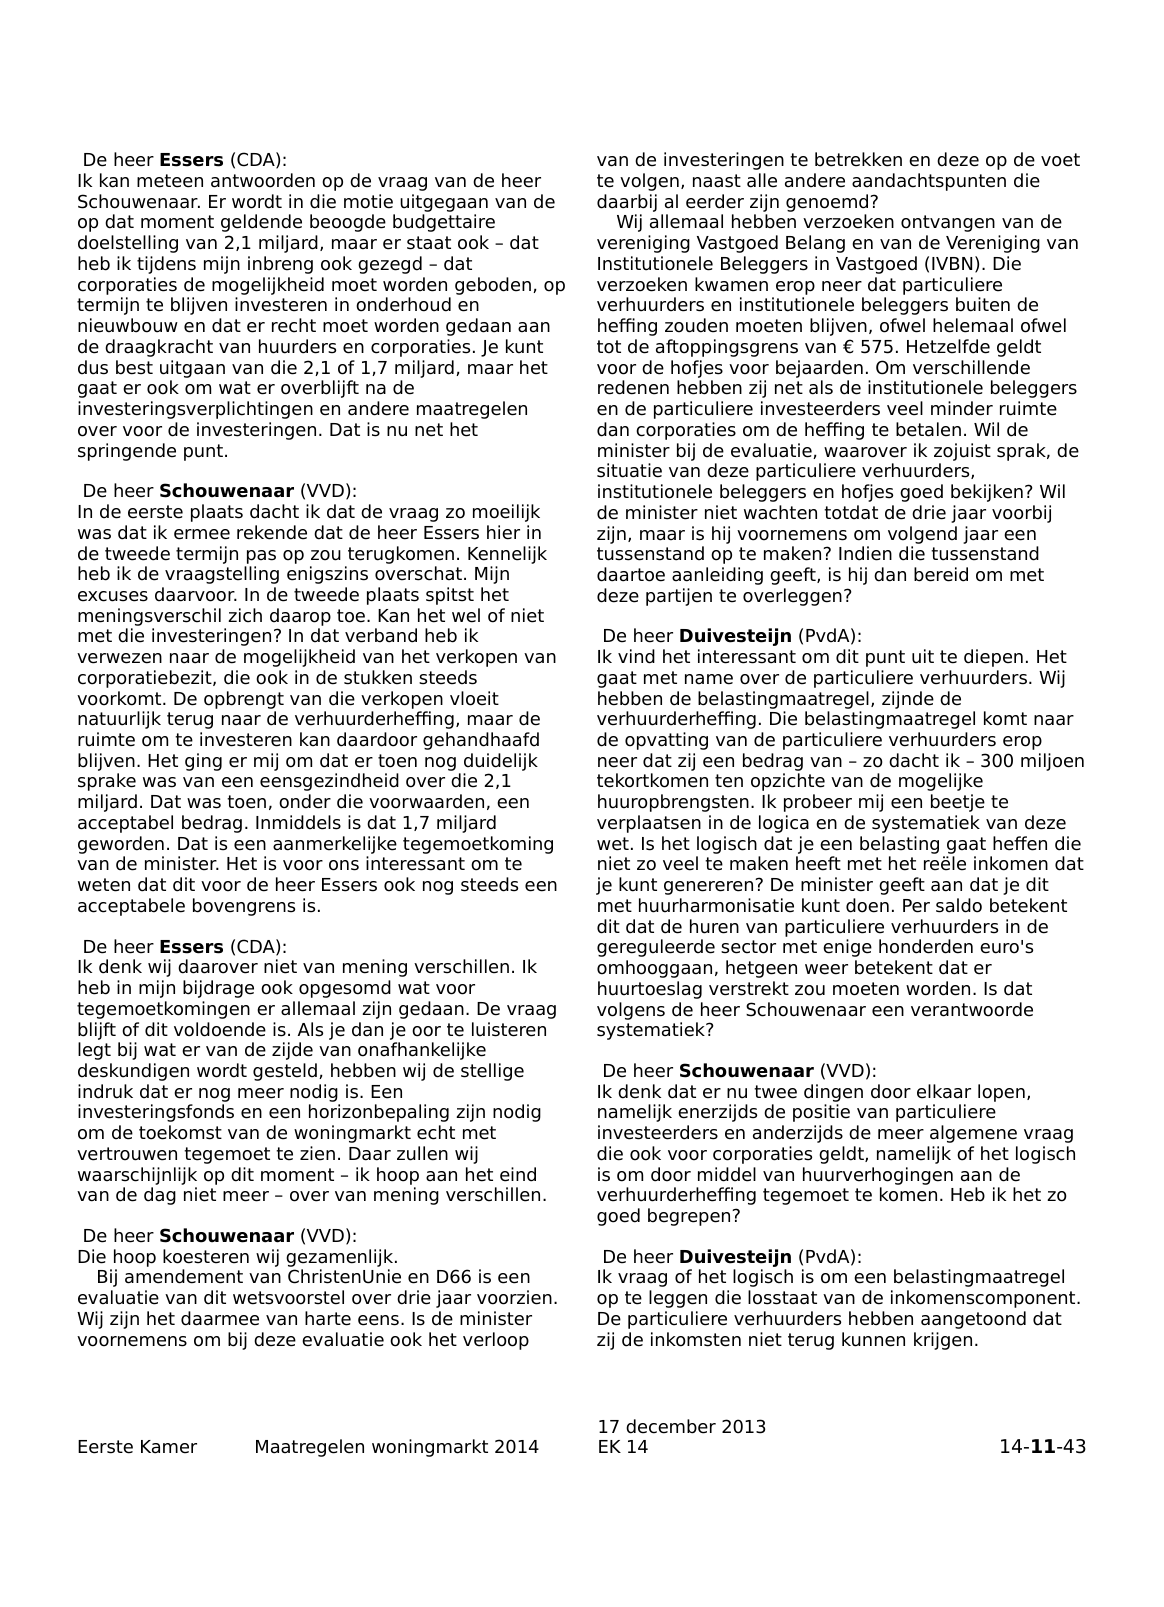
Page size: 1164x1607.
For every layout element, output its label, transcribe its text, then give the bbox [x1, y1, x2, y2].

text Ik denk wij daarover niet van mening verschillen. Ik heb in mijn bijdrage ook opgesomd wat voor tegemoetkomingen er allemaal zijn gedaan. De vraag blijft of dit voldoende is. Als je dan je oor te luisteren legt bij wat er van de zijde van onafhankelijke deskundigen wordt gesteld, hebben wij de stellige indruk dat er nog meer nodig is. Een investeringsfonds en een horizonbepaling zijn nodig om de toekomst van de woningmarkt echt met vertrouwen tegemoet te zien. Daar zullen wij waarschijnlijk op dit moment – ik hoop aan het eind van de dag niet meer – over van mening verschillen. [77, 957, 567, 1206]
text De heer Essers (CDA): [77, 936, 567, 957]
text Die hoop koesteren wij gezamenlijk. [77, 1247, 567, 1267]
text Ik vind het interessant om dit punt uit te diepen. Het gaat met name over de particuliere verhuurders. Wij hebben de belastingmaatregel, zijnde de verhuurderheffing. Die belastingmaatregel komt naar de opvatting van de particuliere verhuurders erop neer dat zij een bedrag van – zo dacht ik – 300 miljoen tekortkomen ten opzichte van de mogelijke huuropbrengsten. Ik probeer mij een beetje te verplaatsen in de logica en de systematiek van deze wet. Is het logisch dat je een belasting gaat heffen die niet zo veel te maken heeft met het reële inkomen dat je kunt genereren? De minister geeft aan dat je dit met huurharmonisatie kunt doen. Per saldo betekent dit dat de huren van particuliere verhuurders in de gereguleerde sector met enige honderden euro's omhooggaan, hetgeen weer betekent dat er huurtoeslag verstrekt zou moeten worden. Is dat volgens de heer Schouwenaar een verantwoorde systematiek? [596, 647, 1087, 1041]
text Ik kan meteen antwoorden op de vraag van de heer Schouwenaar. Er wordt in die motie uitgegaan van de op dat moment geldende beoogde budgettaire doelstelling van 2,1 miljard, maar er staat ook – dat heb ik tijdens mijn inbreng ook gezegd – dat corporaties de mogelijkheid moet worden geboden, op termijn te blijven investeren in onderhoud en nieuwbouw en dat er recht moet worden gedaan aan de draagkracht van huurders en corporaties. Je kunt dus best uitgaan van die 2,1 of 1,7 miljard, maar het gaat er ook om wat er overblijft na de investeringsverplichtingen en andere maatregelen over voor de investeringen. Dat is nu net het springende punt. [77, 171, 567, 461]
text De heer Schouwenaar (VVD): [596, 1061, 1087, 1082]
text van de investeringen te betrekken en deze op de voet te volgen, naast alle andere aandachtspunten die daarbij al eerder zijn genoemd? [596, 150, 1087, 212]
text Bij amendement van ChristenUnie en D66 is een evaluatie van dit wetsvoorstel over drie jaar voorzien. Wij zijn het daarmee van harte eens. Is de minister voornemens om bij deze evaluatie ook het verloop [77, 1267, 567, 1350]
text Wij allemaal hebben verzoeken ontvangen van de vereniging Vastgoed Belang en van de Vereniging van Institutionele Beleggers in Vastgoed (IVBN). Die verzoeken kwamen erop neer dat particuliere verhuurders en institutionele beleggers buiten de heffing zouden moeten blijven, ofwel helemaal ofwel tot de aftoppingsgrens van € 575. Hetzelfde geldt voor de hofjes voor bejaarden. Om verschillende redenen hebben zij net als de institutionele beleggers en de particuliere investeerders veel minder ruimte dan corporaties om de heffing te betalen. Wil de minister bij de evaluatie, waarover ik zojuist sprak, de situatie van deze particuliere verhuurders, institutionele beleggers en hofjes goed bekijken? Wil de minister niet wachten totdat de drie jaar voorbij zijn, maar is hij voornemens om volgend jaar een tussenstand op te maken? Indien die tussenstand daartoe aanleiding geeft, is hij dan bereid om met deze partijen te overleggen? [596, 212, 1087, 606]
text De heer Duivesteijn (PvdA): [596, 1247, 1087, 1267]
text De heer Duivesteijn (PvdA): [596, 626, 1087, 647]
text Ik vraag of het logisch is om een belastingmaatregel op te leggen die losstaat van de inkomenscomponent. De particuliere verhuurders hebben aangetoond dat zij de inkomsten niet terug kunnen krijgen. [596, 1267, 1087, 1350]
text De heer Schouwenaar (VVD): [77, 1226, 567, 1247]
text De heer Essers (CDA): [77, 150, 567, 171]
text De heer Schouwenaar (VVD): [77, 481, 567, 502]
text In de eerste plaats dacht ik dat de vraag zo moeilijk was dat ik ermee rekende dat de heer Essers hier in de tweede termijn pas op zou terugkomen. Kennelijk heb ik de vraagstelling enigszins overschat. Mijn excuses daarvoor. In de tweede plaats spitst het meningsverschil zich daarop toe. Kan het wel of niet met die investeringen? In dat verband heb ik verwezen naar de mogelijkheid van het verkopen van corporatiebezit, die ook in de stukken steeds voorkomt. De opbrengt van die verkopen vloeit natuurlijk terug naar de verhuurderheffing, maar de ruimte om te investeren kan daardoor gehandhaafd blijven. Het ging er mij om dat er toen nog duidelijk sprake was van een eensgezindheid over die 2,1 miljard. Dat was toen, onder die voorwaarden, een acceptabel bedrag. Inmiddels is dat 1,7 miljard geworden. Dat is een aanmerkelijke tegemoetkoming van de minister. Het is voor ons interessant om te weten dat dit voor de heer Essers ook nog steeds een acceptabele bovengrens is. [77, 502, 567, 916]
text Ik denk dat er nu twee dingen door elkaar lopen, namelijk enerzijds de positie van particuliere investeerders en anderzijds de meer algemene vraag die ook voor corporaties geldt, namelijk of het logisch is om door middel van huurverhogingen aan de verhuurderheffing tegemoet te komen. Heb ik het zo goed begrepen? [596, 1082, 1087, 1227]
